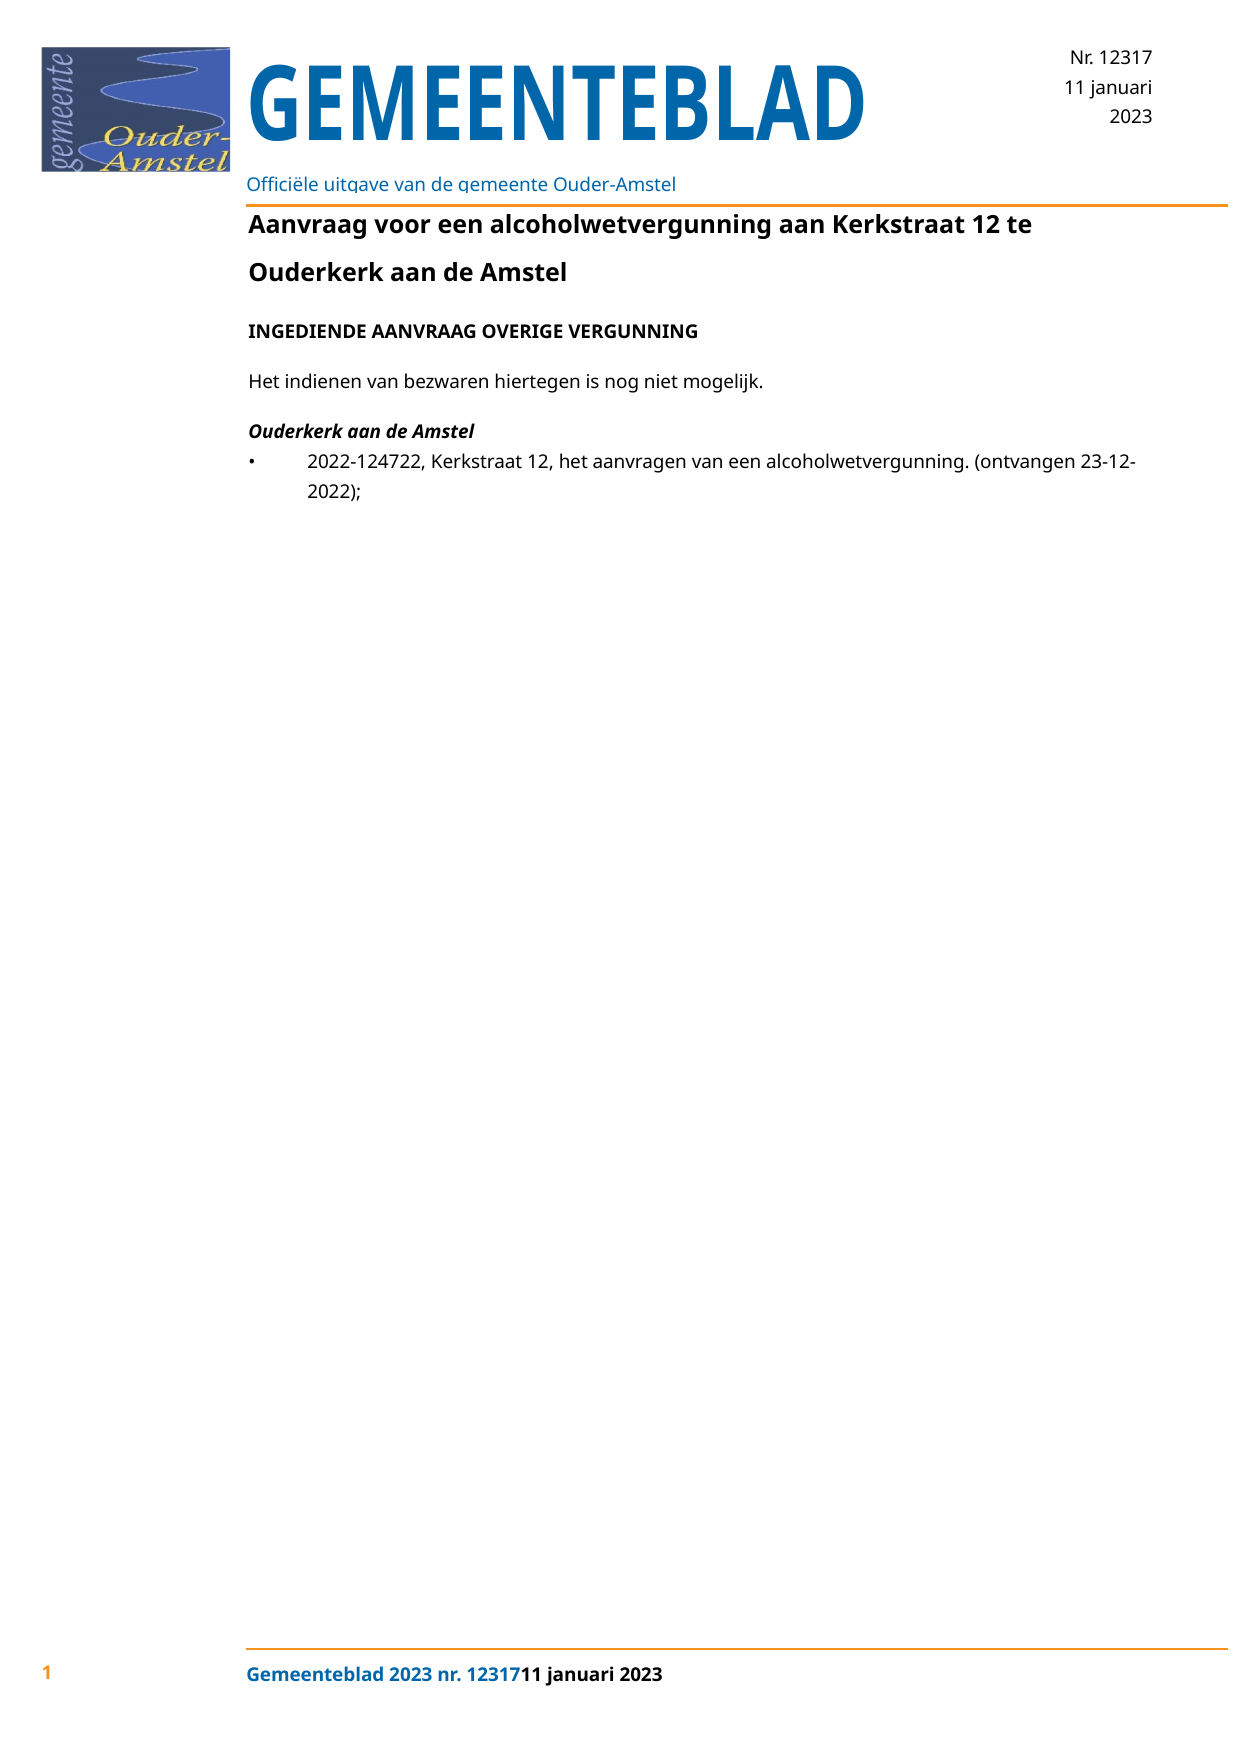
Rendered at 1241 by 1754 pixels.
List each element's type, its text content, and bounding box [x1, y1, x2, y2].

text Ouderkerk aan de Amstel [248, 419, 1152, 444]
picture [41, 47, 231, 172]
text INGEDIENDE AANVRAAG OVERIGE VERGUNNING [248, 318, 1152, 344]
list 2022-124722, Kerkstraat 12, het aanvragen van een alcoholwetvergunning. (ontvangen 23-12-2022); [248, 448, 1152, 504]
text Het indienen van bezwaren hiertegen is nog niet mogelijk. [248, 368, 1152, 394]
text Aanvraag voor een alcoholwetvergunning aan Kerkstraat 12 te Ouderkerk aan de Amstel [248, 207, 1152, 288]
